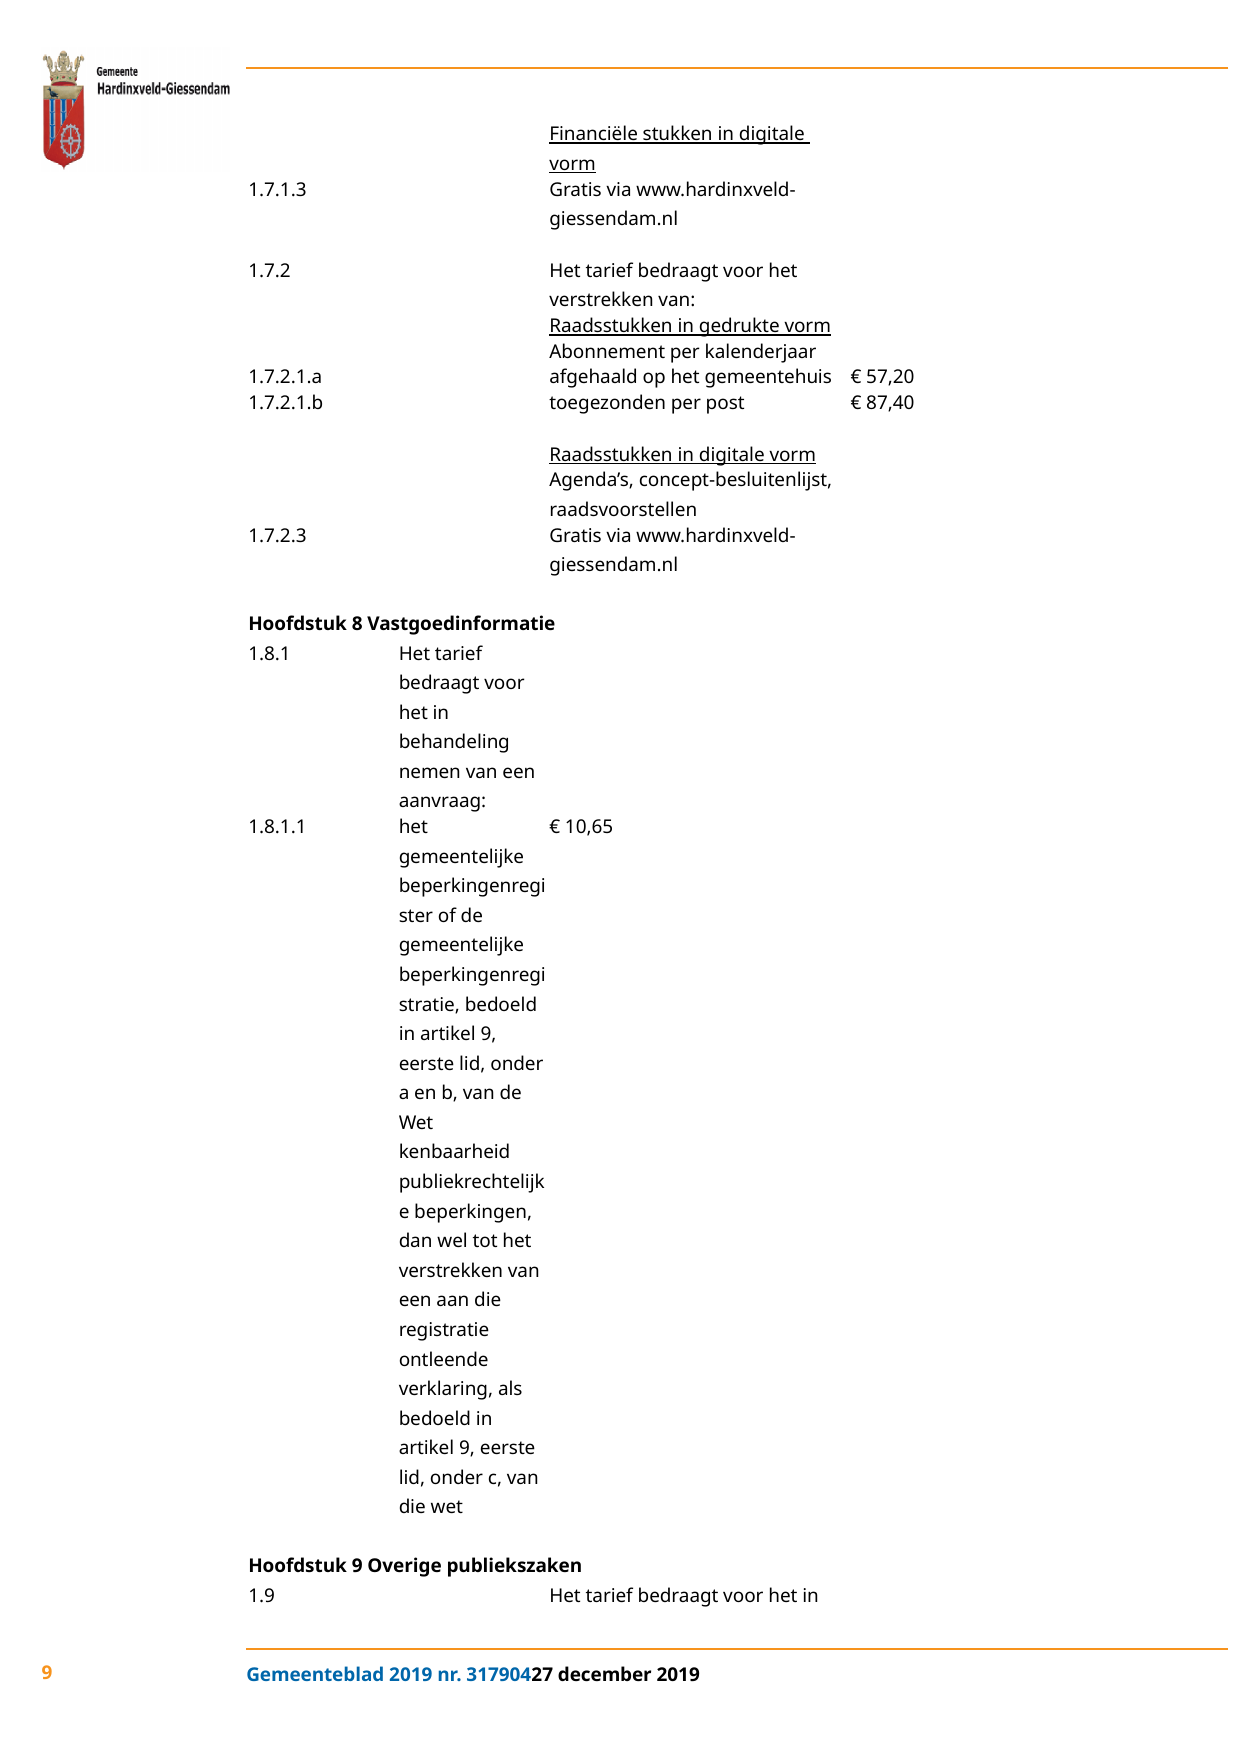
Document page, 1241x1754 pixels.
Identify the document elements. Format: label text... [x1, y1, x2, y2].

table_cell [850, 231, 1152, 257]
table_cell Gratis via www.hardinxveld-giessendam.nl [549, 522, 850, 577]
table_header Het tarief bedraagt voor het in behandeling nemen van een aanvraag: [399, 640, 549, 813]
table_cell [549, 231, 850, 257]
text Hoofdstuk 8 Vastgoedinformatie [248, 610, 1152, 636]
table_cell Raadsstukken in gedrukte vorm [549, 312, 850, 338]
table_cell 1.7.2.1.a [248, 364, 549, 389]
table_cell [850, 338, 1152, 364]
table_cell [850, 467, 1152, 522]
table_cell [850, 522, 1152, 577]
table_cell € 57,20 [850, 364, 1152, 389]
table_cell [248, 415, 549, 441]
table_cell [248, 231, 549, 257]
table_cell [850, 312, 1152, 338]
picture [41, 47, 231, 172]
table_cell [850, 121, 1152, 176]
table_cell [549, 415, 850, 441]
table_cell [248, 121, 549, 176]
table_cell Abonnement per kalenderjaar [549, 338, 850, 364]
table_cell afgehaald op het gemeentehuis [549, 364, 850, 389]
table_cell Financiële stukken in digitale vorm [549, 121, 850, 176]
text Hoofdstuk 9 Overige publiekszaken [248, 1552, 1152, 1578]
table_cell € 10,65 [549, 813, 700, 1519]
table_header Het tarief bedraagt voor het in [549, 1582, 850, 1608]
table_cell [248, 467, 549, 522]
table_cell [549, 95, 850, 121]
table_cell [850, 176, 1152, 231]
table_cell [248, 338, 549, 364]
table_cell € 87,40 [850, 389, 1152, 415]
table_cell [850, 415, 1152, 441]
table_cell 1.7.2 [248, 257, 549, 312]
table_cell 1.8.1.1 [248, 813, 398, 1519]
table_cell 1.7.2.3 [248, 522, 549, 577]
table_cell [850, 257, 1152, 312]
table_cell toegezonden per post [549, 389, 850, 415]
table_cell het gemeentelijke beperkingenregister of de gemeentelijke beperkingenregistratie, bedoeld in artikel 9, eerste lid, onder a en b, van de Wet kenbaarheid publiekrechtelijke beperkingen, dan wel tot het verstrekken van een aan die registratie ontleende verklaring, als bedoeld in artikel 9, eerste lid, onder c, van die wet [399, 813, 549, 1519]
table_header [549, 640, 700, 813]
table_header [850, 1582, 1152, 1608]
table_cell 1.7.1.3 [248, 176, 549, 231]
table_cell [248, 441, 549, 467]
table_header 1.9 [248, 1582, 549, 1608]
table_cell Het tarief bedraagt voor het verstrekken van: [549, 257, 850, 312]
table_cell Gratis via www.hardinxveld-giessendam.nl [549, 176, 850, 231]
table_cell [850, 95, 1152, 121]
table_cell [248, 312, 549, 338]
table_cell Agenda’s, concept-besluitenlijst, raadsvoorstellen [549, 467, 850, 522]
table_cell 1.7.2.1.b [248, 389, 549, 415]
table_cell Raadsstukken in digitale vorm [549, 441, 850, 467]
table_cell [850, 441, 1152, 467]
table_header 1.8.1 [248, 640, 398, 813]
table_cell [248, 95, 549, 121]
